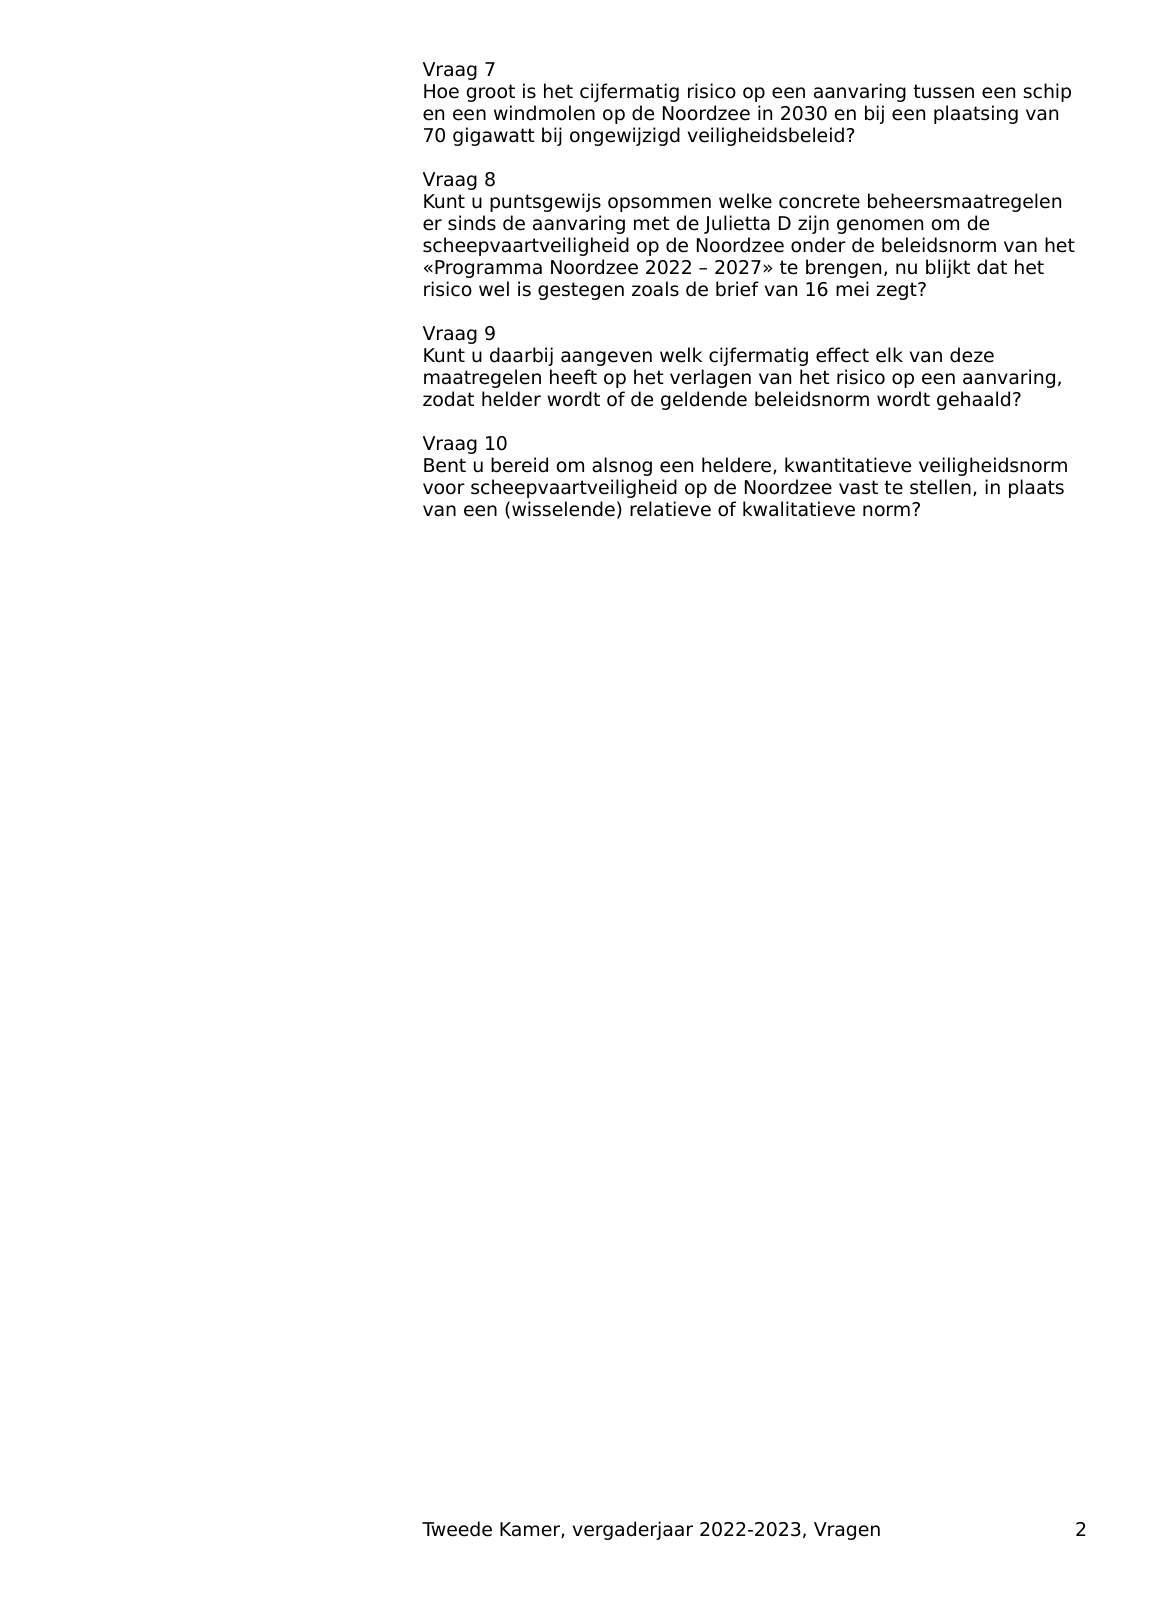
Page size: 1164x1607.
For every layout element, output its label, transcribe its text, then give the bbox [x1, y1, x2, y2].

text Vraag 9 [422, 323, 1087, 345]
text Vraag 10 [422, 433, 1087, 455]
text Vraag 7 [422, 59, 1087, 81]
text Kunt u daarbij aangeven welk cijfermatig effect elk van deze maatregelen heeft op het verlagen van het risico op een aanvaring, zodat helder wordt of de geldende beleidsnorm wordt gehaald? [422, 345, 1087, 411]
text Bent u bereid om alsnog een heldere, kwantitatieve veiligheidsnorm voor scheepvaartveiligheid op de Noordzee vast te stellen, in plaats van een (wisselende) relatieve of kwalitatieve norm? [422, 455, 1087, 521]
text Vraag 8 [422, 169, 1087, 191]
text Hoe groot is het cijfermatig risico op een aanvaring tussen een schip en een windmolen op de Noordzee in 2030 en bij een plaatsing van 70 gigawatt bij ongewijzigd veiligheidsbeleid? [422, 81, 1087, 147]
text Kunt u puntsgewijs opsommen welke concrete beheersmaatregelen er sinds de aanvaring met de Julietta D zijn genomen om de scheepvaartveiligheid op de Noordzee onder de beleidsnorm van het «Programma Noordzee 2022 – 2027» te brengen, nu blijkt dat het risico wel is gestegen zoals de brief van 16 mei zegt? [422, 191, 1087, 301]
